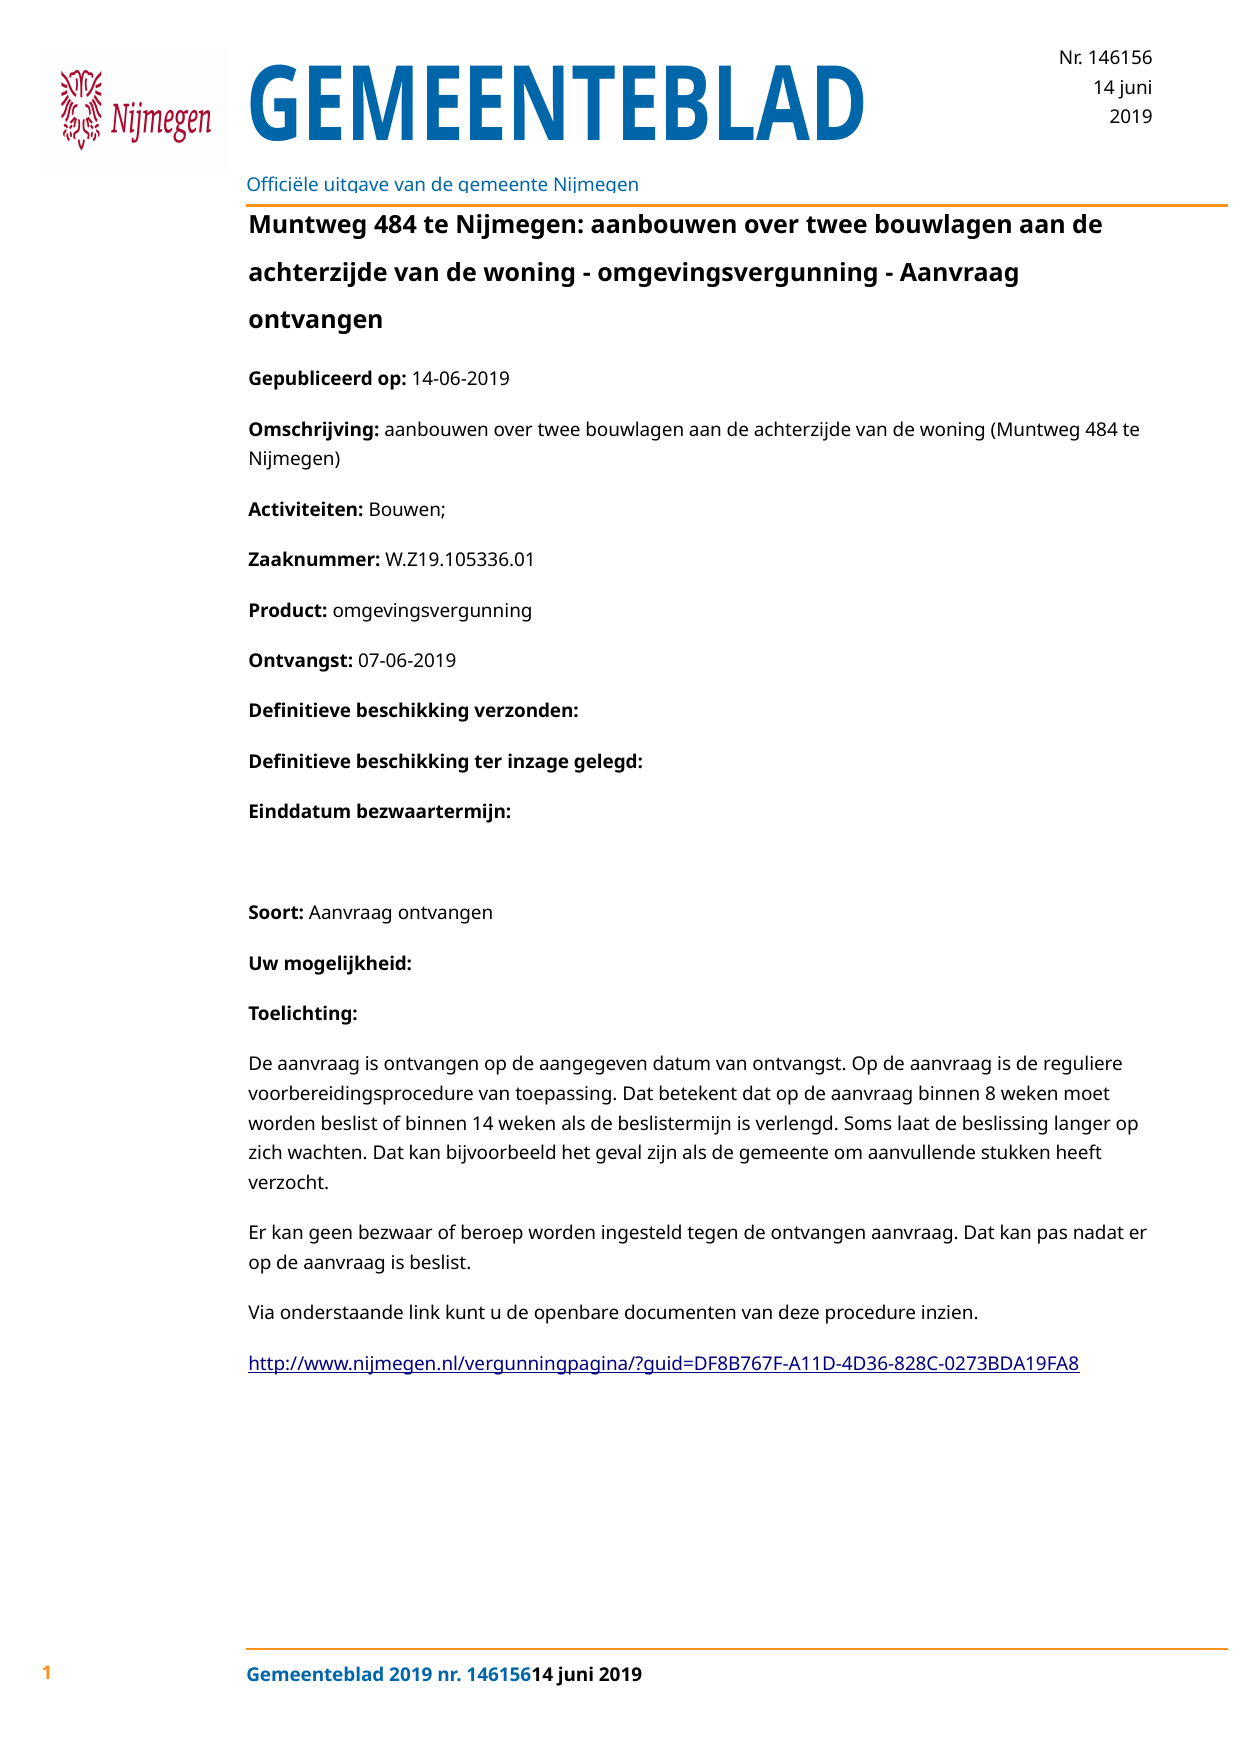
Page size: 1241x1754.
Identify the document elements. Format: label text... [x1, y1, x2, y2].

text Toelichting: [248, 1000, 1152, 1026]
text Zaaknummer: W.Z19.105336.01 [248, 546, 1152, 572]
picture [41, 47, 231, 172]
text Product: omgevingsvergunning [248, 597, 1152, 622]
text Muntweg 484 te Nijmegen: aanbouwen over twee bouwlagen aan de achterzijde van de woning - omgevingsvergunning - Aanvraag ontvangen [248, 207, 1152, 336]
text Definitieve beschikking ter inzage gelegd: [248, 748, 1152, 774]
text Definitieve beschikking verzonden: [248, 698, 1152, 723]
text Er kan geen bezwaar of beroep worden ingesteld tegen de ontvangen aanvraag. Dat kan pas nadat er op de aanvraag is beslist. [248, 1219, 1152, 1274]
text Via onderstaande link kunt u de openbare documenten van deze procedure inzien. [248, 1299, 1152, 1325]
text Omschrijving: aanbouwen over twee bouwlagen aan de achterzijde van de woning (Muntweg 484 te Nijmegen) [248, 416, 1152, 471]
text De aanvraag is ontvangen op de aangegeven datum van ontvangst. Op de aanvraag is de reguliere voorbereidingsprocedure van toepassing. Dat betekent dat op de aanvraag binnen 8 weken moet worden beslist of binnen 14 weken als de beslistermijn is verlengd. Soms laat de beslissing langer op zich wachten. Dat kan bijvoorbeeld het geval zijn als de gemeente om aanvullende stukken heeft verzocht. [248, 1051, 1152, 1194]
text Gepubliceerd op: 14-06-2019 [248, 366, 1152, 391]
text http://www.nijmegen.nl/vergunningpagina/?guid=DF8B767F-A11D-4D36-828C-0273BDA19FA8 [248, 1350, 1152, 1375]
text Activiteiten: Bouwen; [248, 496, 1152, 522]
text Einddatum bezwaartermijn: [248, 798, 1152, 824]
text Uw mogelijkheid: [248, 950, 1152, 975]
text Ontvangst: 07-06-2019 [248, 647, 1152, 673]
text Soort: Aanvraag ontvangen [248, 899, 1152, 925]
